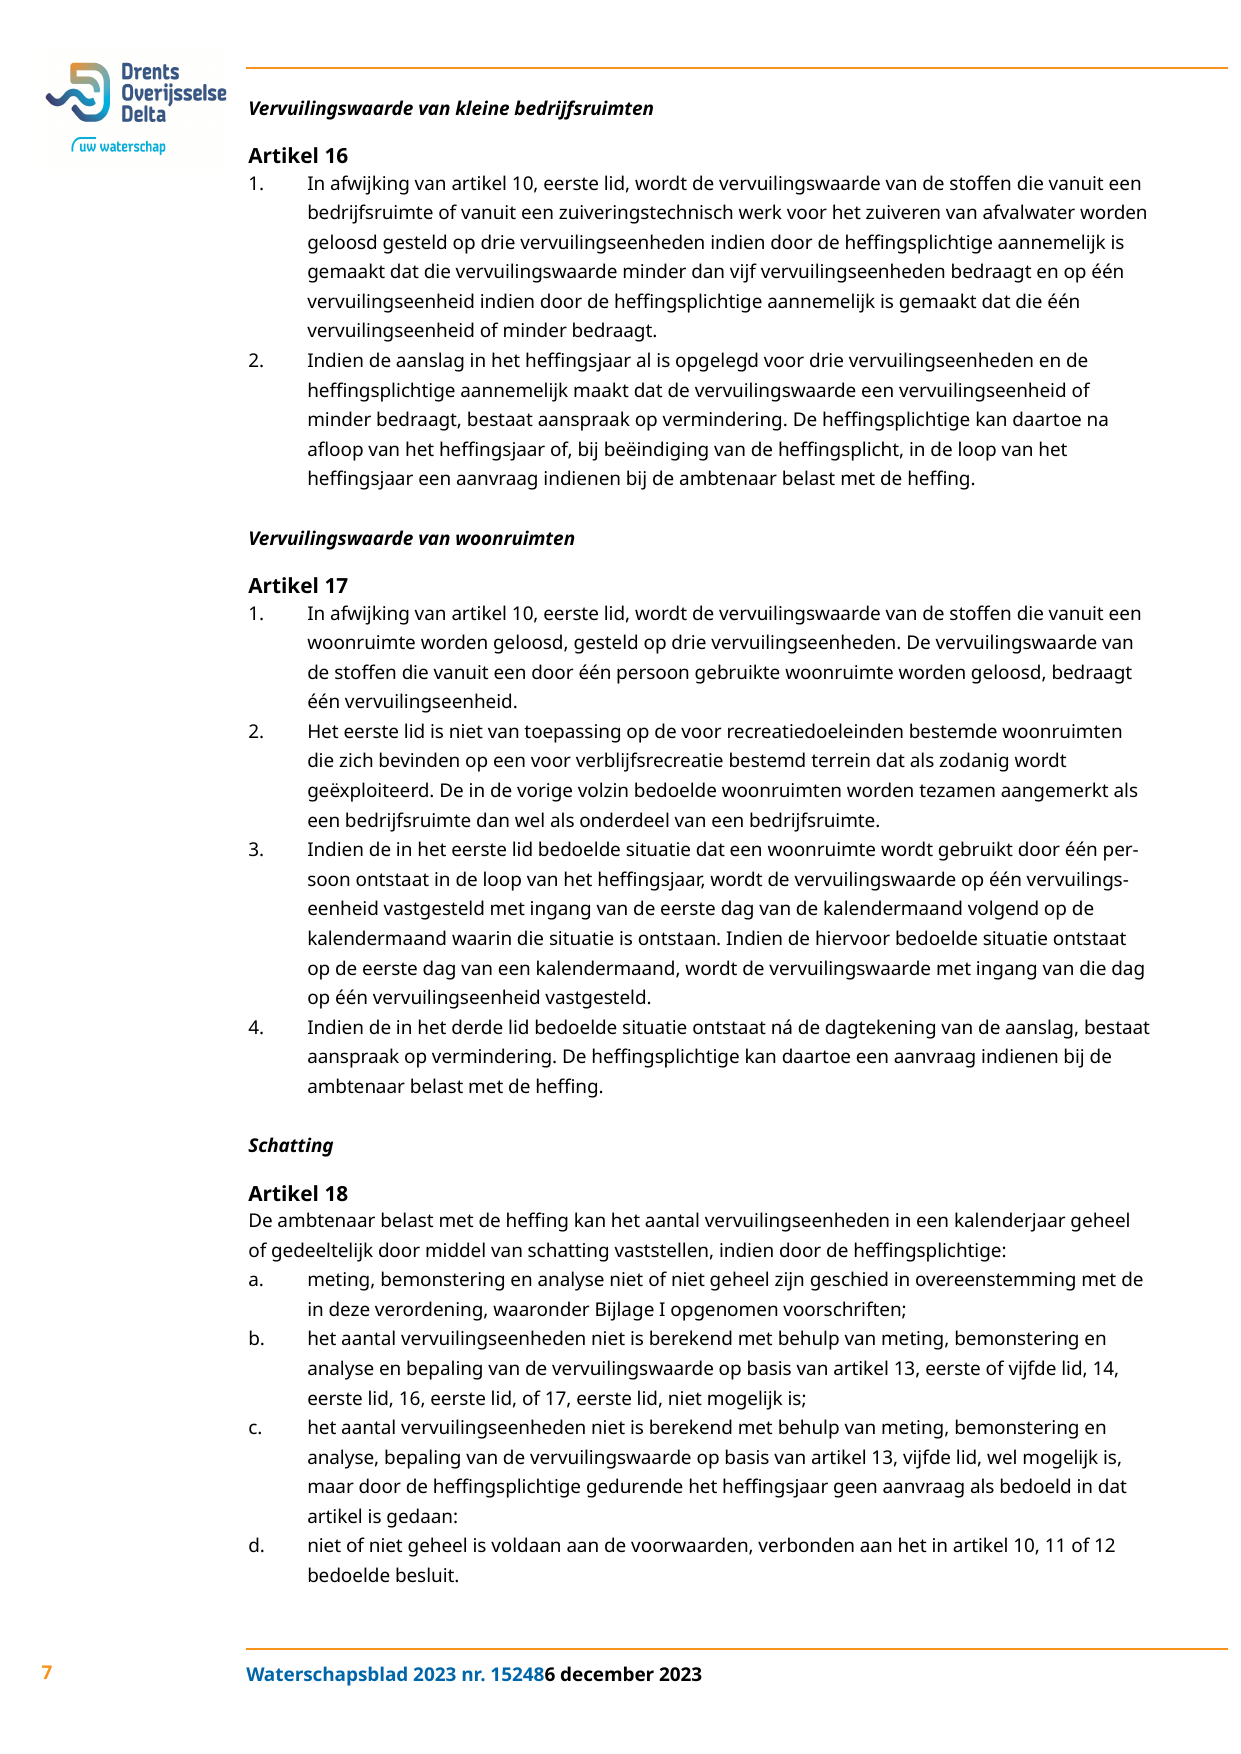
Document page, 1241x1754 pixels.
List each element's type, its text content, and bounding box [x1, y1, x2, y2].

text Vervuilingswaarde van woonruimten [248, 525, 1152, 551]
list Indien de in het derde lid bedoelde situatie ontstaat ná de dagtekening van de aanslag, bestaat aanspraak op vermindering. De heffingsplichtige kan daartoe een aanvraag indienen bij de ambtenaar belast met de heffing. [248, 1014, 1152, 1099]
text De ambtenaar belast met de heffing kan het aantal vervuilingseenheden in een kalenderjaar geheel of gedeeltelijk door middel van schatting vaststellen, indien door de heffingsplichtige: [248, 1207, 1152, 1263]
list meting, bemonstering en analyse niet of niet geheel zijn geschied in overeenstemming met de in deze verordening, waaronder Bijlage I opgenomen voorschriften; [248, 1266, 1152, 1322]
list het aantal vervuilingseenheden niet is berekend met behulp van meting, bemonstering en analyse, bepaling van de vervuilingswaarde op basis van artikel 13, vijfde lid, wel mogelijk is, maar door de heffingsplichtige gedurende het heffingsjaar geen aanvraag als bedoeld in dat artikel is gedaan: [248, 1414, 1152, 1529]
picture [41, 47, 231, 172]
text Artikel 16 [248, 141, 1152, 170]
list het aantal vervuilingseenheden niet is berekend met behulp van meting, bemonstering en analyse en bepaling van de vervuilingswaarde op basis van artikel 13, eerste of vijfde lid, 14, eerste lid, 16, eerste lid, of 17, eerste lid, niet mogelijk is; [248, 1326, 1152, 1411]
text Artikel 17 [248, 571, 1152, 600]
list In afwijking van artikel 10, eerste lid, wordt de vervuilingswaarde van de stoffen die vanuit een bedrijfsruimte of vanuit een zuiveringstechnisch werk voor het zuiveren van afvalwater worden geloosd gesteld op drie vervuilingseenheden indien door de heffingsplichtige aannemelijk is gemaakt dat die vervuilingswaarde minder dan vijf vervuilingseenheden bedraagt en op één vervuilingseenheid indien door de heffingsplichtige aannemelijk is gemaakt dat die één vervuilingseenheid of minder bedraagt. [248, 170, 1152, 343]
list Indien de in het eerste lid bedoelde situatie dat een woonruimte wordt gebruikt door één per-soon ontstaat in de loop van het heffingsjaar, wordt de vervuilingswaarde op één vervuilings-eenheid vastgesteld met ingang van de eerste dag van de kalendermaand volgend op de kalendermaand waarin die situatie is ontstaan. Indien de hiervoor bedoelde situatie ontstaat op de eerste dag van een kalendermaand, wordt de vervuilingswaarde met ingang van die dag op één vervuilingseenheid vastgesteld. [248, 836, 1152, 1010]
list Indien de aanslag in het heffingsjaar al is opgelegd voor drie vervuilingseenheden en de heffingsplichtige aannemelijk maakt dat de vervuilingswaarde een vervuilingseenheid of minder bedraagt, bestaat aanspraak op vermindering. De heffingsplichtige kan daartoe na afloop van het heffingsjaar of, bij beëindiging van de heffingsplicht, in de loop van het heffingsjaar een aanvraag indienen bij de ambtenaar belast met de heffing. [248, 347, 1152, 491]
text Schatting [248, 1132, 1152, 1158]
text Artikel 18 [248, 1179, 1152, 1207]
list In afwijking van artikel 10, eerste lid, wordt de vervuilingswaarde van de stoffen die vanuit een woonruimte worden geloosd, gesteld op drie vervuilingseenheden. De vervuilingswaarde van de stoffen die vanuit een door één persoon gebruikte woonruimte worden geloosd, bedraagt één vervuilingseenheid. [248, 600, 1152, 714]
list Het eerste lid is niet van toepassing op de voor recreatiedoeleinden bestemde woonruimten die zich bevinden op een voor verblijfsrecreatie bestemd terrein dat als zodanig wordt geëxploiteerd. De in de vorige volzin bedoelde woonruimten worden tezamen aangemerkt als een bedrijfsruimte dan wel als onderdeel van een bedrijfsruimte. [248, 718, 1152, 833]
list niet of niet geheel is voldaan aan de voorwaarden, verbonden aan het in artikel 10, 11 of 12 bedoelde besluit. [248, 1533, 1152, 1588]
text Vervuilingswaarde van kleine bedrijfsruimten [248, 95, 1152, 121]
